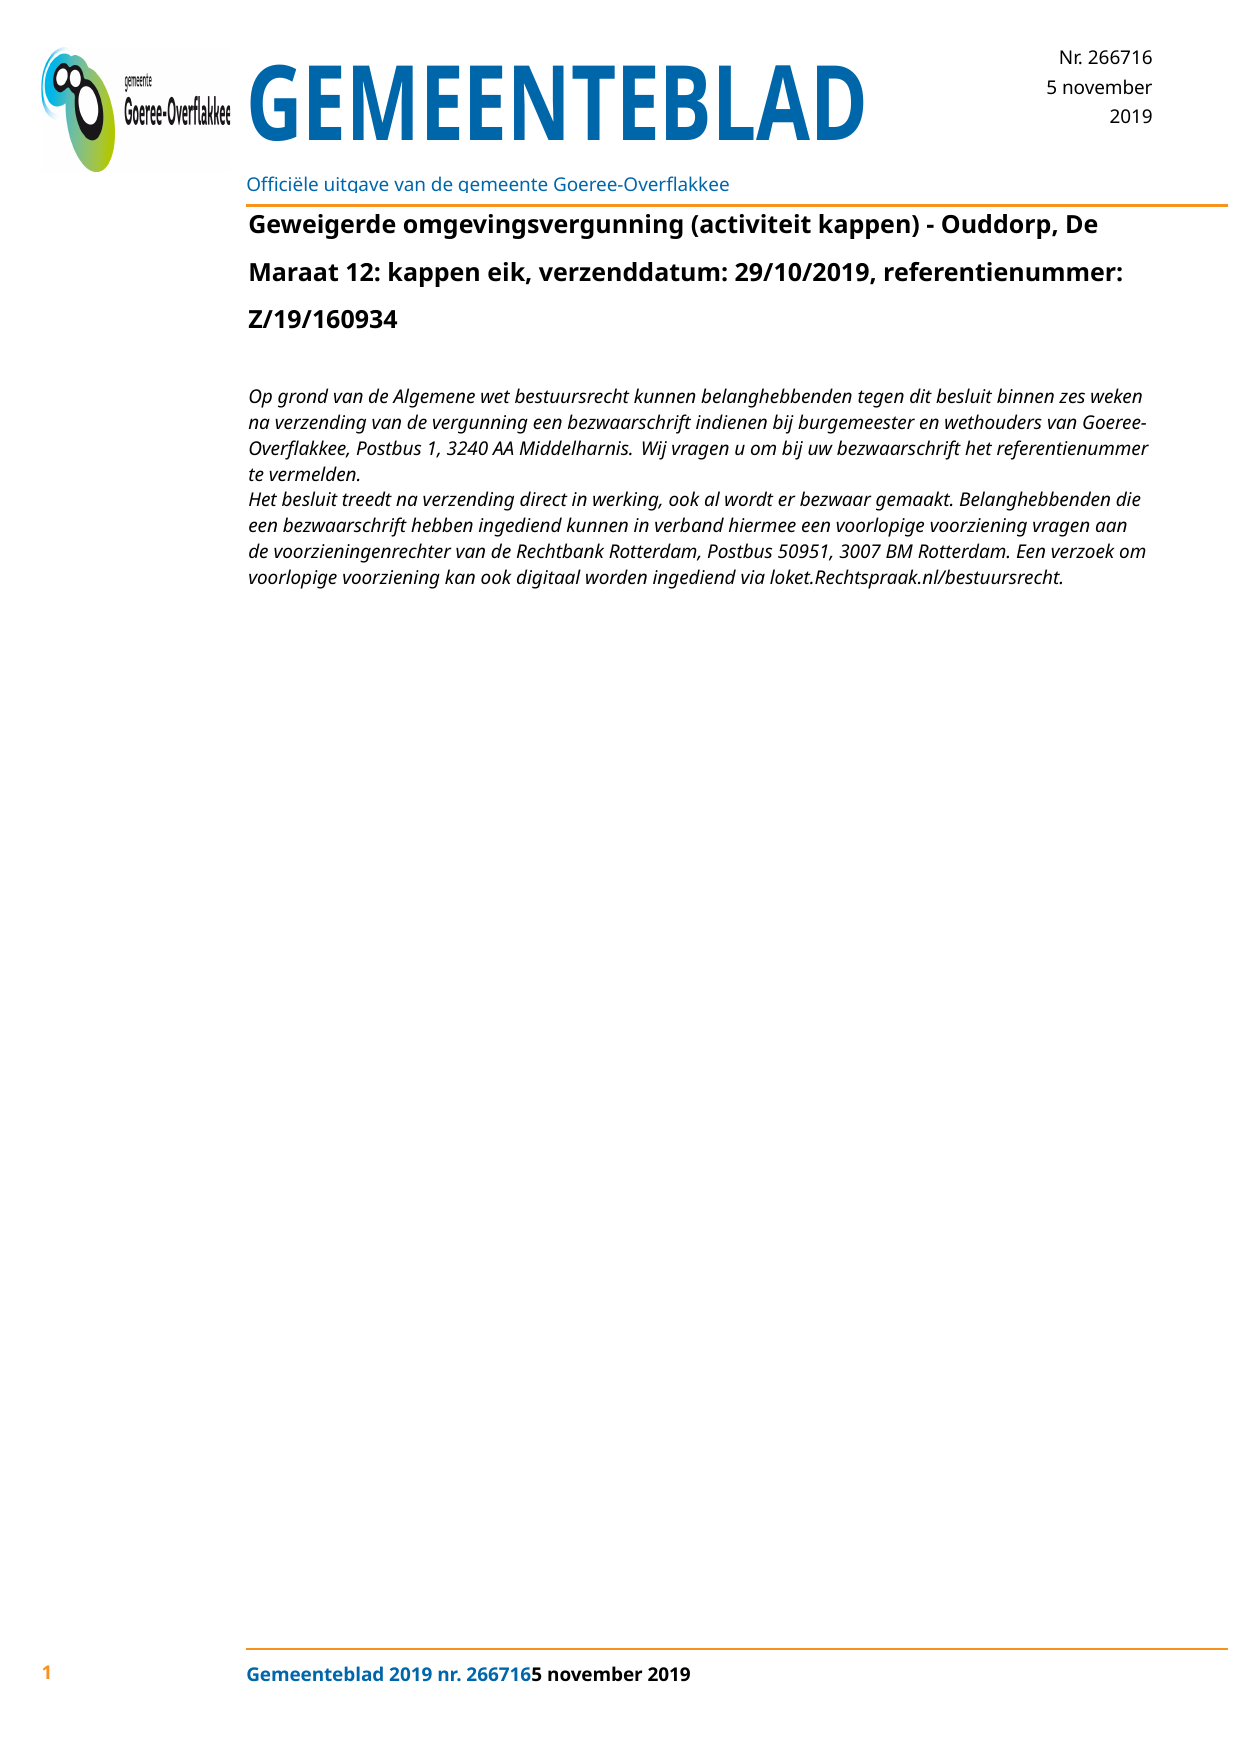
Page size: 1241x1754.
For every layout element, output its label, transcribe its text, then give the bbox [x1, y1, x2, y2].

text Op grond van de Algemene wet bestuursrecht kunnen belanghebbenden tegen dit besluit binnen zes weken na verzending van de vergunning een bezwaarschrift indienen bij burgemeester en wethouders van Goeree-Overflakkee, Postbus 1, 3240 AA Middelharnis. Wij vragen u om bij uw bezwaarschrift het referentienummer te vermelden. [248, 384, 1152, 487]
picture [41, 47, 231, 172]
text Geweigerde omgevingsvergunning (activiteit kappen) - Ouddorp, De Maraat 12: kappen eik, verzenddatum: 29/10/2019, referentienummer: Z/19/160934 [248, 207, 1152, 336]
text Het besluit treedt na verzending direct in werking, ook al wordt er bezwaar gemaakt. Belanghebbenden die een bezwaarschrift hebben ingediend kunnen in verband hiermee een voorlopige voorziening vragen aan de voorzieningenrechter van de Rechtbank Rotterdam, Postbus 50951, 3007 BM Rotterdam. Een verzoek om voorlopige voorziening kan ook digitaal worden ingediend via loket.Rechtspraak.nl/bestuursrecht. [248, 487, 1152, 589]
